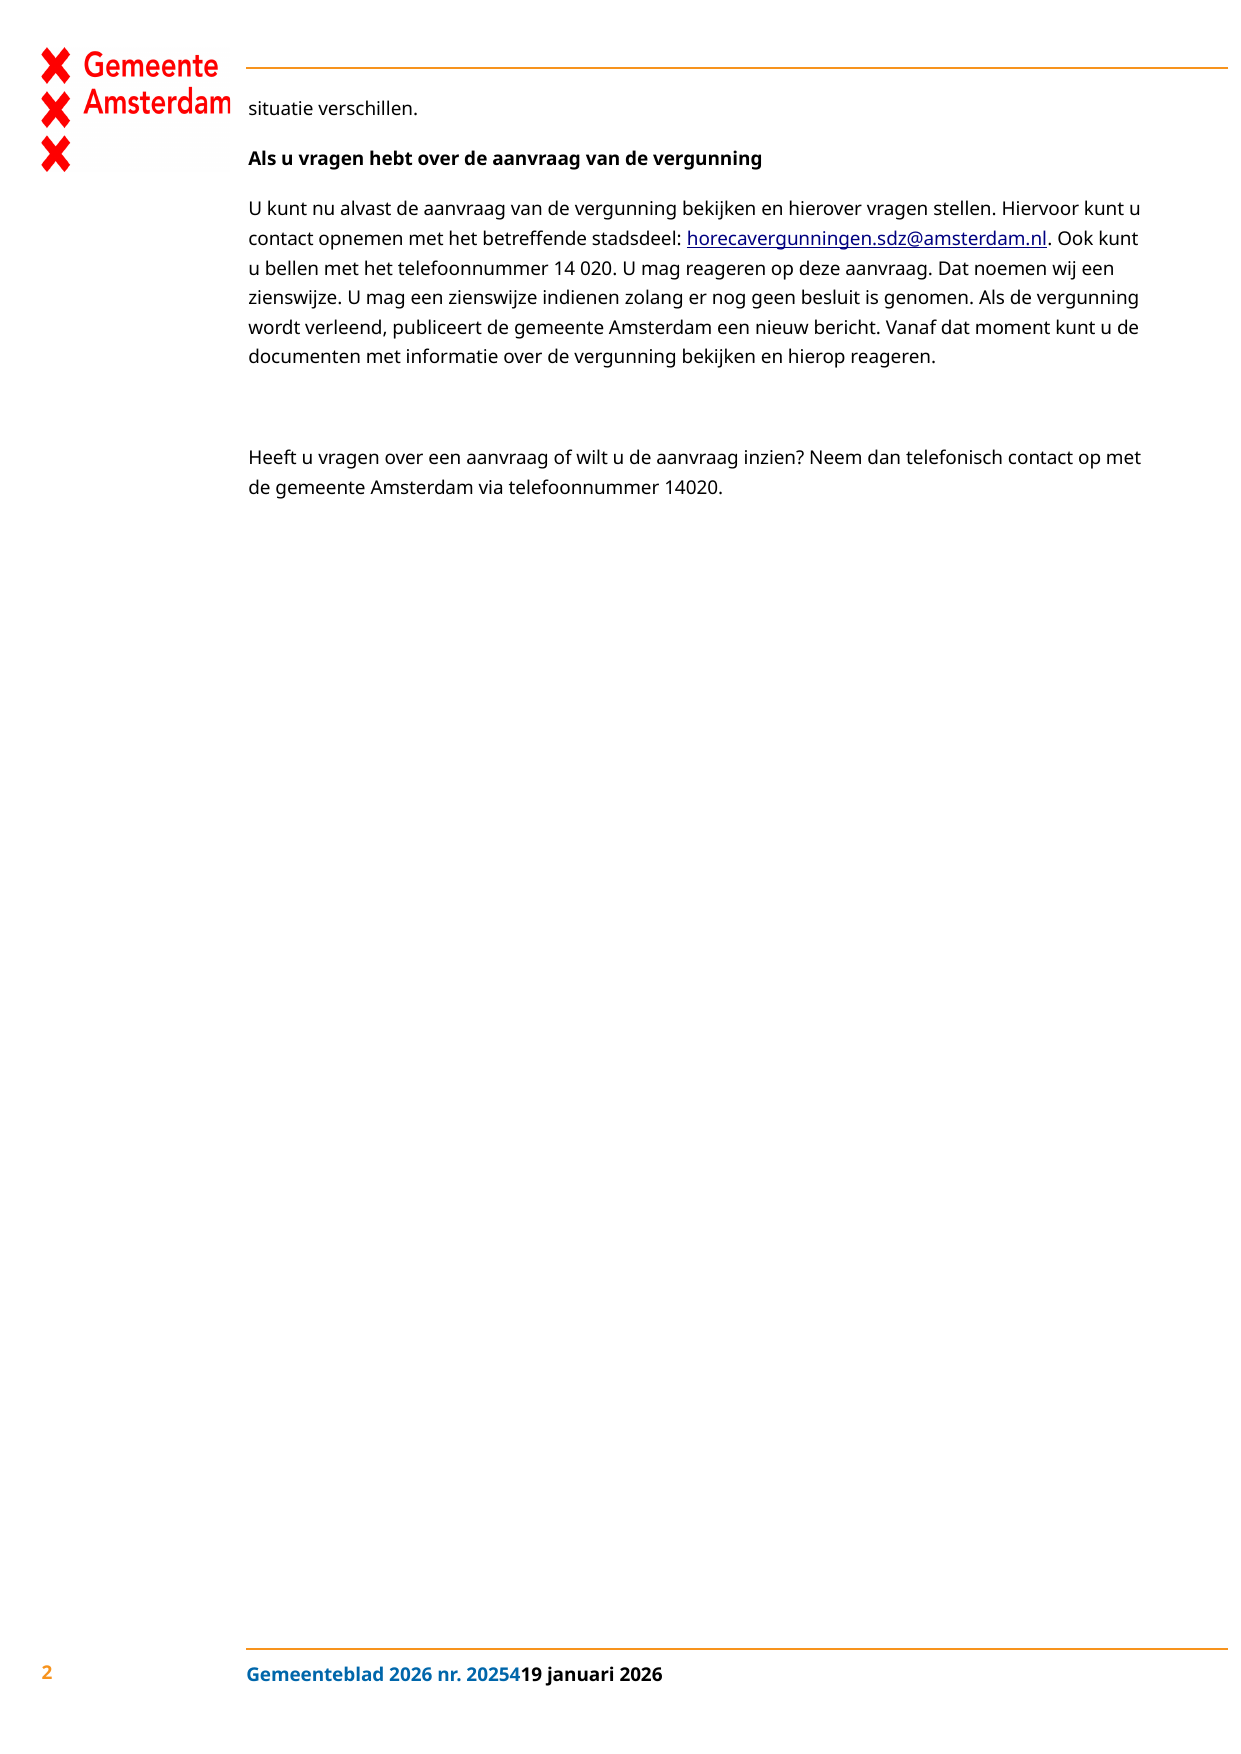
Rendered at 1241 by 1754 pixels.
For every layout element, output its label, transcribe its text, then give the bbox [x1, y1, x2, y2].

text U kunt nu alvast de aanvraag van de vergunning bekijken en hierover vragen stellen. Hiervoor kunt u contact opnemen met het betreffende stadsdeel: horecavergunningen.sdz@amsterdam.nl. Ook kunt u bellen met het telefoonnummer 14 020. U mag reageren op deze aanvraag. Dat noemen wij een zienswijze. U mag een zienswijze indienen zolang er nog geen besluit is genomen. Als de vergunning wordt verleend, publiceert de gemeente Amsterdam een nieuw bericht. Vanaf dat moment kunt u de documenten met informatie over de vergunning bekijken en hierop reageren. [248, 196, 1152, 369]
text Heeft u vragen over een aanvraag of wilt u de aanvraag inzien? Neem dan telefonisch contact op met de gemeente Amsterdam via telefoonnummer 14020. [248, 444, 1152, 500]
text Als u vragen hebt over de aanvraag van de vergunning [248, 145, 1152, 171]
picture [41, 47, 231, 172]
text situatie verschillen. [248, 95, 1152, 121]
